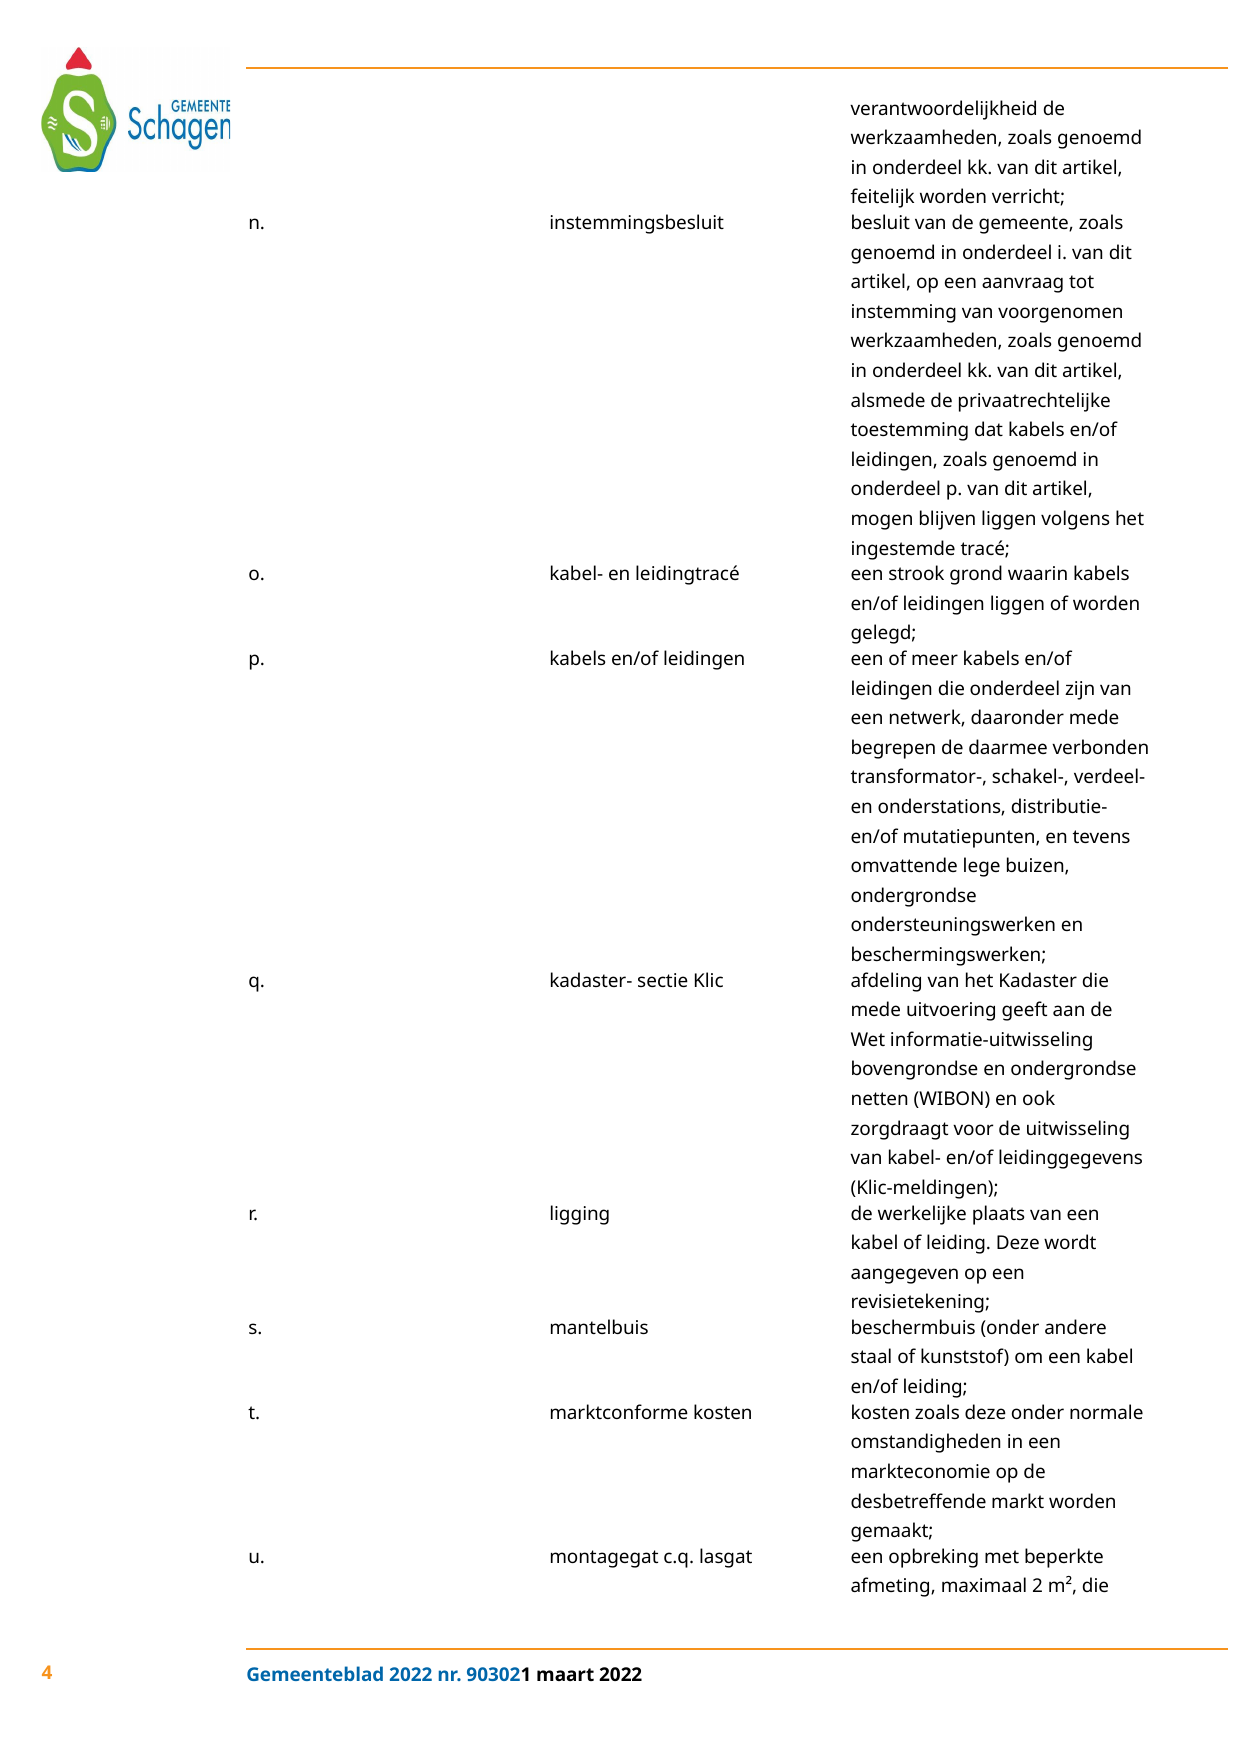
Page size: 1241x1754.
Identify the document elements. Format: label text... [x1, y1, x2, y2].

table_cell een strook grond waarin kabels en/of leidingen liggen of worden gelegd; [850, 560, 1152, 645]
table_cell marktconforme kosten [549, 1399, 850, 1543]
table_cell de werkelijke plaats van een kabel of leiding. Deze wordt aangegeven op een revisietekening; [850, 1200, 1152, 1314]
table_cell kabels en/of leidingen [549, 645, 850, 967]
table_cell afdeling van het Kadaster die mede uitvoering geeft aan de Wet informatie-uitwisseling bovengrondse en ondergrondse netten (WIBON) en ook zorgdraagt voor de uitwisseling van kabel- en/of leidinggegevens (Klic-meldingen); [850, 967, 1152, 1200]
table_cell r. [248, 1200, 549, 1314]
table_cell n. [248, 209, 549, 560]
table_cell p. [248, 645, 549, 967]
table_cell s. [248, 1314, 549, 1399]
table_cell o. [248, 560, 549, 645]
table_cell instemmingsbesluit [549, 209, 850, 560]
table_cell kabel- en leidingtracé [549, 560, 850, 645]
table_cell [248, 95, 549, 209]
table_cell montagegat c.q. lasgat [549, 1543, 850, 1598]
table_cell mantelbuis [549, 1314, 850, 1399]
table_cell een opbreking met beperkte afmeting, maximaal 2 m², die [850, 1543, 1152, 1598]
picture [41, 47, 231, 172]
table_cell [549, 95, 850, 209]
table_cell t. [248, 1399, 549, 1543]
table_cell kosten zoals deze onder normale omstandigheden in een markteconomie op de desbetreffende markt worden gemaakt; [850, 1399, 1152, 1543]
table_cell een of meer kabels en/of leidingen die onderdeel zijn van een netwerk, daaronder mede begrepen de daarmee verbonden transformator-, schakel-, verdeel- en onderstations, distributie- en/of mutatiepunten, en tevens omvattende lege buizen, ondergrondse ondersteuningswerken en beschermingswerken; [850, 645, 1152, 967]
table_cell ligging [549, 1200, 850, 1314]
table_cell q. [248, 967, 549, 1200]
table_cell verantwoordelijkheid de werkzaamheden, zoals genoemd in onderdeel kk. van dit artikel, feitelijk worden verricht; [850, 95, 1152, 209]
table_cell beschermbuis (onder andere staal of kunststof) om een kabel en/of leiding; [850, 1314, 1152, 1399]
table_cell kadaster- sectie Klic [549, 967, 850, 1200]
table_cell u. [248, 1543, 549, 1598]
table_cell besluit van de gemeente, zoals genoemd in onderdeel i. van dit artikel, op een aanvraag tot instemming van voorgenomen werkzaamheden, zoals genoemd in onderdeel kk. van dit artikel, alsmede de privaatrechtelijke toestemming dat kabels en/of leidingen, zoals genoemd in onderdeel p. van dit artikel, mogen blijven liggen volgens het ingestemde tracé; [850, 209, 1152, 560]
